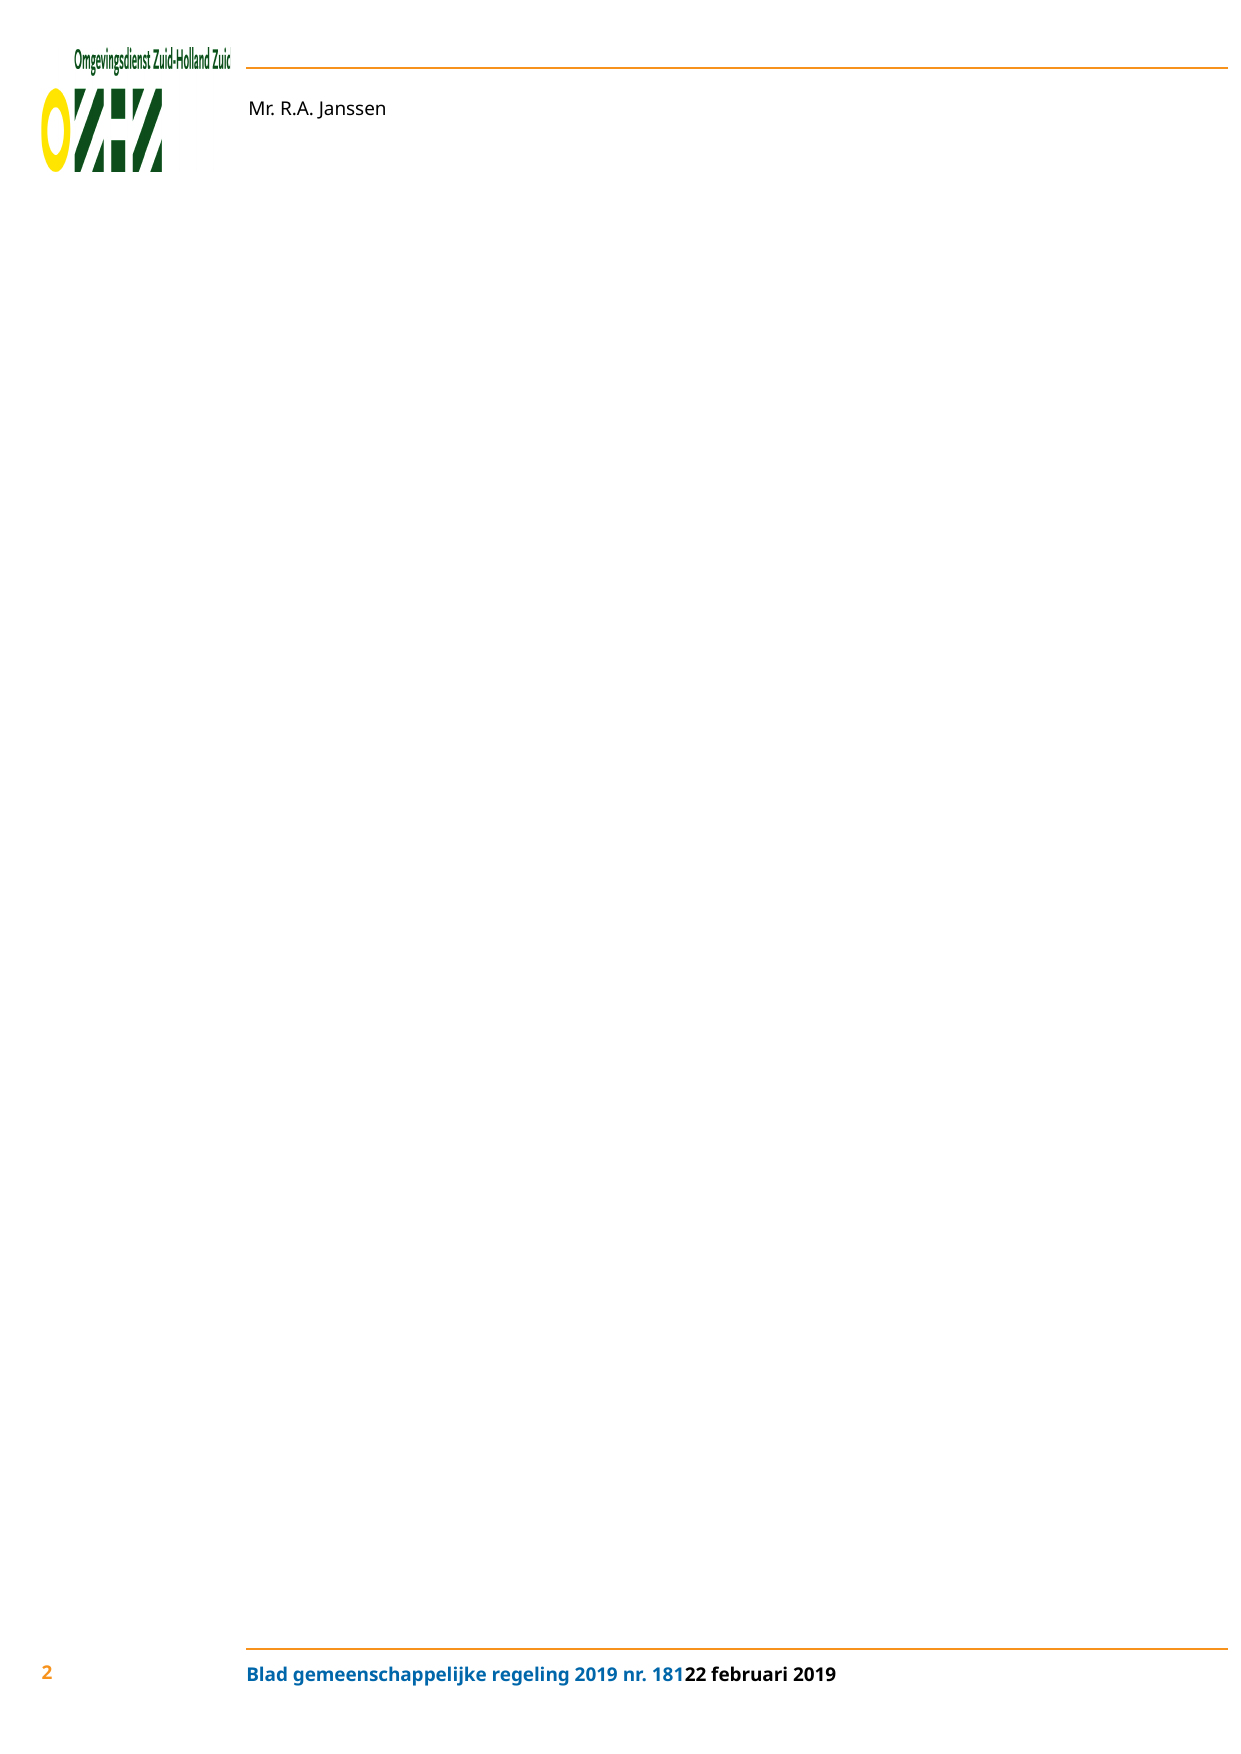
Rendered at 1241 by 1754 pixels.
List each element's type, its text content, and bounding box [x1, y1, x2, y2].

picture [41, 47, 231, 172]
text Mr. R.A. Janssen [248, 95, 1152, 121]
